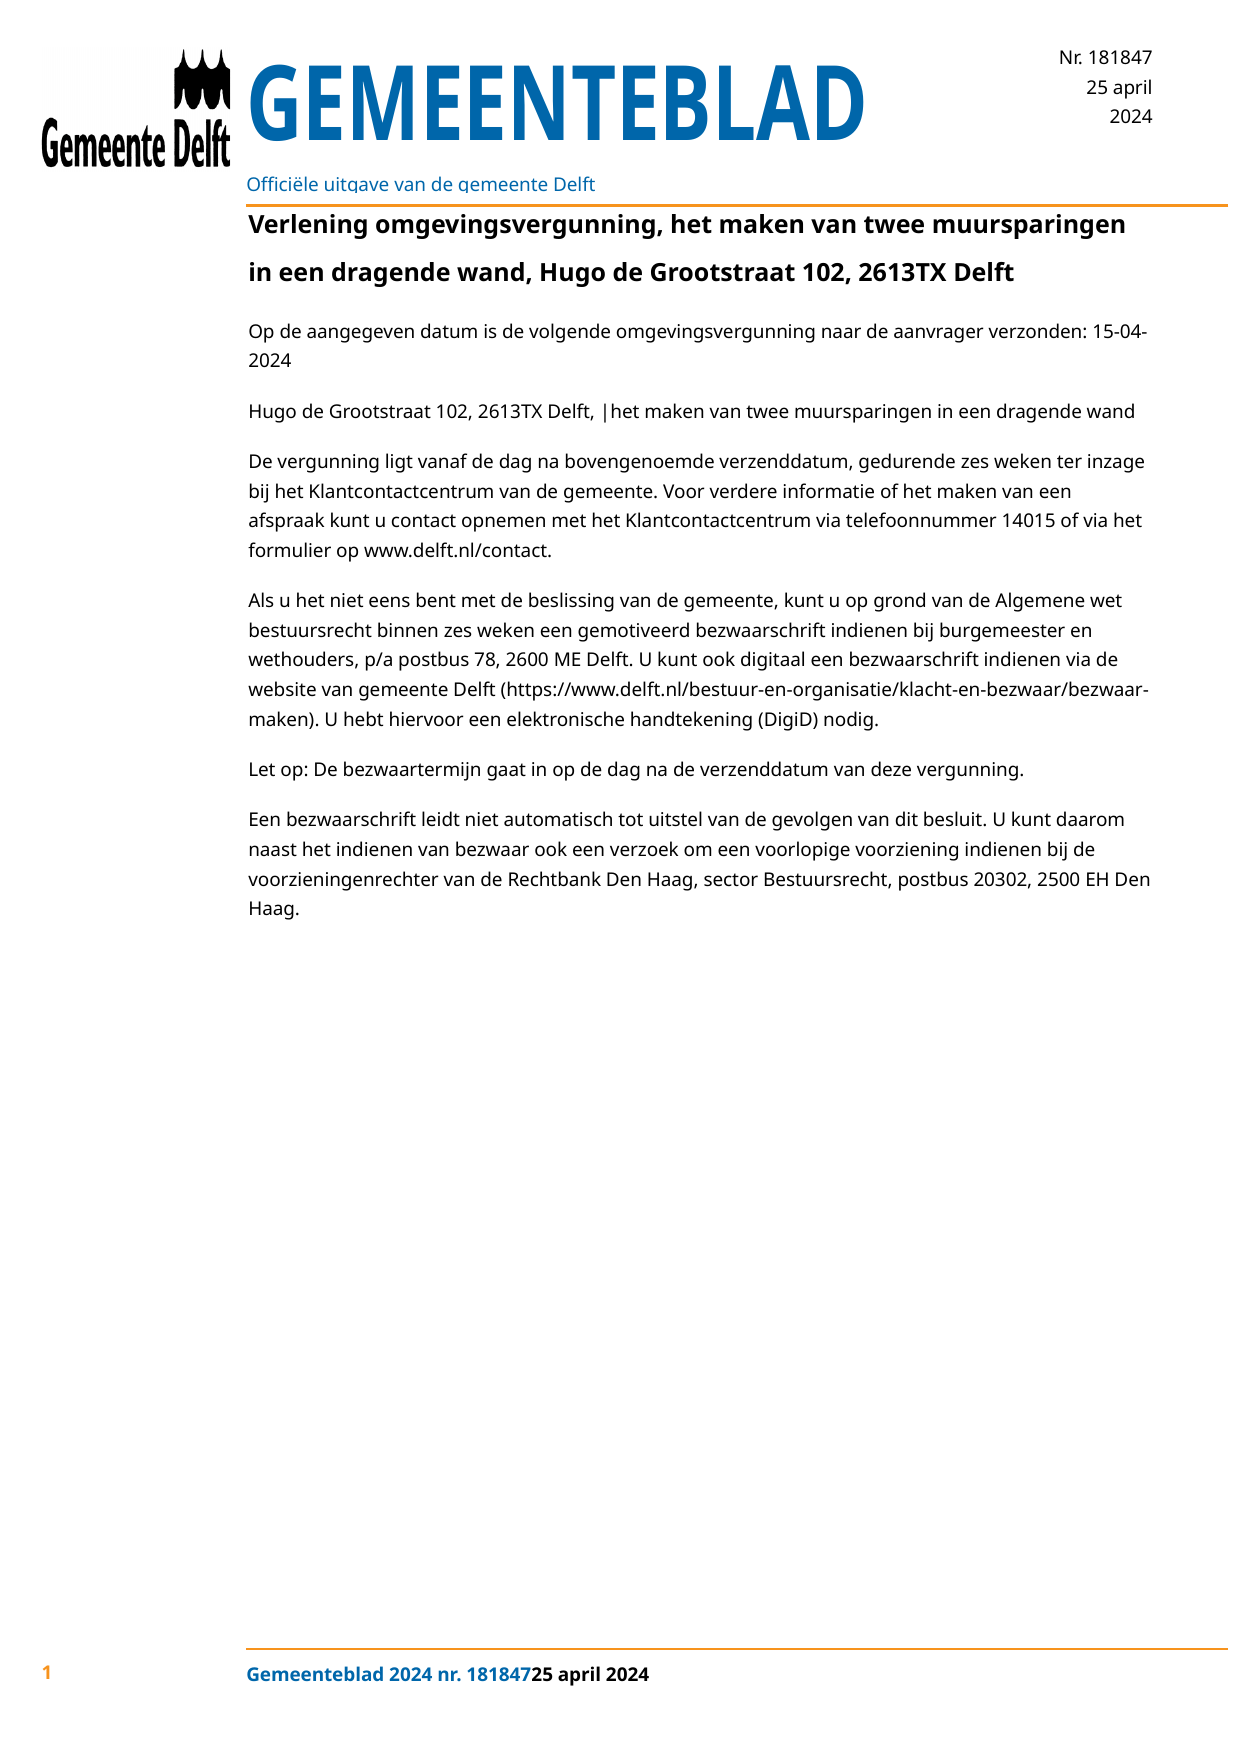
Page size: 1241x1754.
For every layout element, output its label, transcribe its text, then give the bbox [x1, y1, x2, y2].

text Let op: De bezwaartermijn gaat in op de dag na de verzenddatum van deze vergunning. [248, 756, 1152, 782]
text Verlening omgevingsvergunning, het maken van twee muursparingen in een dragende wand, Hugo de Grootstraat 102, 2613TX Delft [248, 207, 1152, 288]
text Als u het niet eens bent met de beslissing van de gemeente, kunt u op grond van de Algemene wet bestuursrecht binnen zes weken een gemotiveerd bezwaarschrift indienen bij burgemeester en wethouders, p/a postbus 78, 2600 ME Delft. U kunt ook digitaal een bezwaarschrift indienen via de website van gemeente Delft (https://www.delft.nl/bestuur-en-organisatie/klacht-en-bezwaar/bezwaar-maken). U hebt hiervoor een elektronische handtekening (DigiD) nodig. [248, 587, 1152, 732]
text Hugo de Grootstraat 102, 2613TX Delft, |het maken van twee muursparingen in een dragende wand [248, 398, 1152, 424]
text De vergunning ligt vanaf de dag na bovengenoemde verzenddatum, gedurende zes weken ter inzage bij het Klantcontactcentrum van de gemeente. Voor verdere informatie of het maken van een afspraak kunt u contact opnemen met het Klantcontactcentrum via telefoonnummer 14015 of via het formulier op www.delft.nl/contact. [248, 448, 1152, 563]
text Een bezwaarschrift leidt niet automatisch tot uitstel van de gevolgen van dit besluit. U kunt daarom naast het indienen van bezwaar ook een verzoek om een voorlopige voorziening indienen bij de voorzieningenrechter van de Rechtbank Den Haag, sector Bestuursrecht, postbus 20302, 2500 EH Den Haag. [248, 807, 1152, 921]
picture [41, 47, 231, 172]
text Op de aangegeven datum is de volgende omgevingsvergunning naar de aanvrager verzonden: 15-04-2024 [248, 318, 1152, 373]
